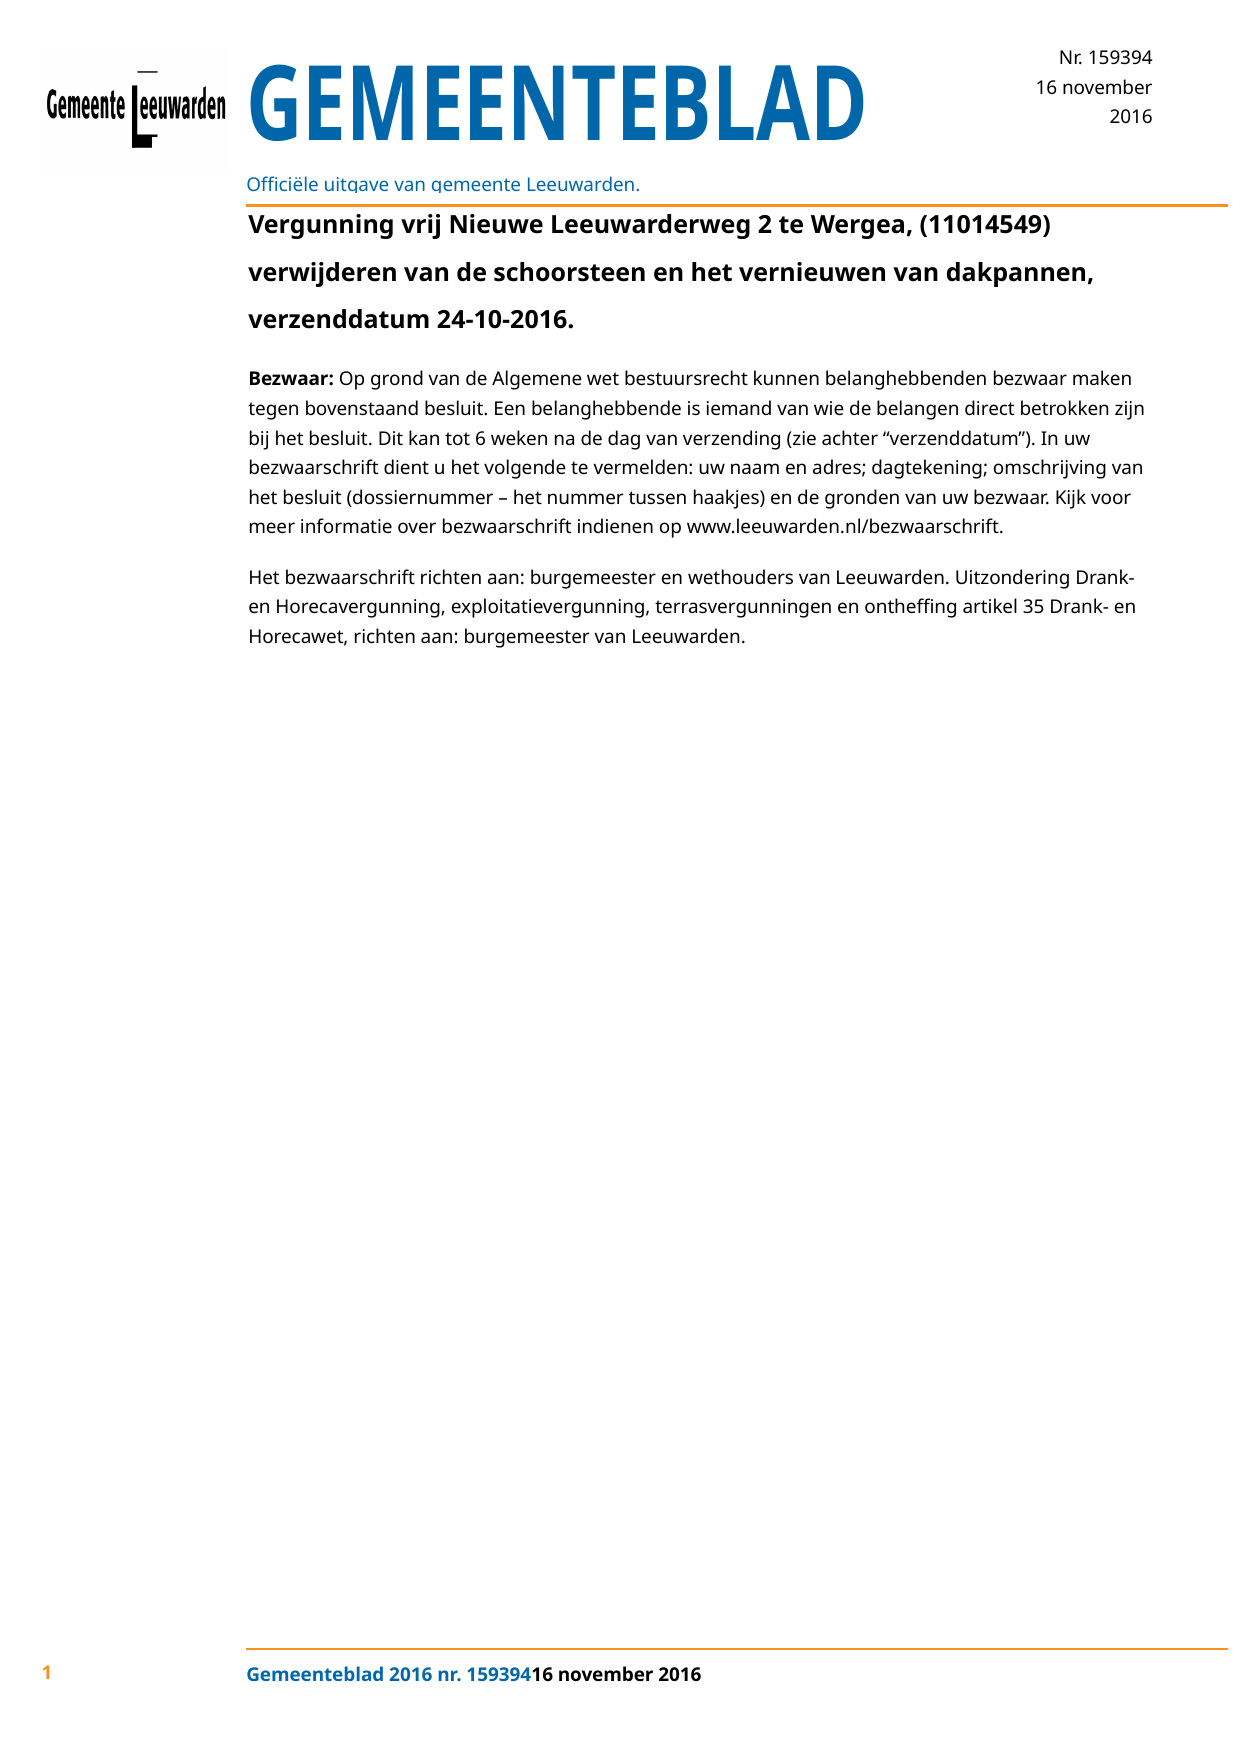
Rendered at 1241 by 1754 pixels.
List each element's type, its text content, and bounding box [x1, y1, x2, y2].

picture [41, 47, 231, 172]
text Vergunning vrij Nieuwe Leeuwarderweg 2 te Wergea, (11014549) verwijderen van de schoorsteen en het vernieuwen van dakpannen, verzenddatum 24-10-2016. [248, 207, 1152, 336]
text Het bezwaarschrift richten aan: burgemeester en wethouders van Leeuwarden. Uitzondering Drank- en Horecavergunning, exploitatievergunning, terrasvergunningen en ontheffing artikel 35 Drank- en Horecawet, richten aan: burgemeester van Leeuwarden. [248, 564, 1152, 649]
text Bezwaar: Op grond van de Algemene wet bestuursrecht kunnen belanghebbenden bezwaar maken tegen bovenstaand besluit. Een belanghebbende is iemand van wie de belangen direct betrokken zijn bij het besluit. Dit kan tot 6 weken na de dag van verzending (zie achter “verzenddatum”). In uw bezwaarschrift dient u het volgende te vermelden: uw naam en adres; dagtekening; omschrijving van het besluit (dossiernummer – het nummer tussen haakjes) en de gronden van uw bezwaar. Kijk voor meer informatie over bezwaarschrift indienen op www.leeuwarden.nl/bezwaarschrift. [248, 366, 1152, 539]
